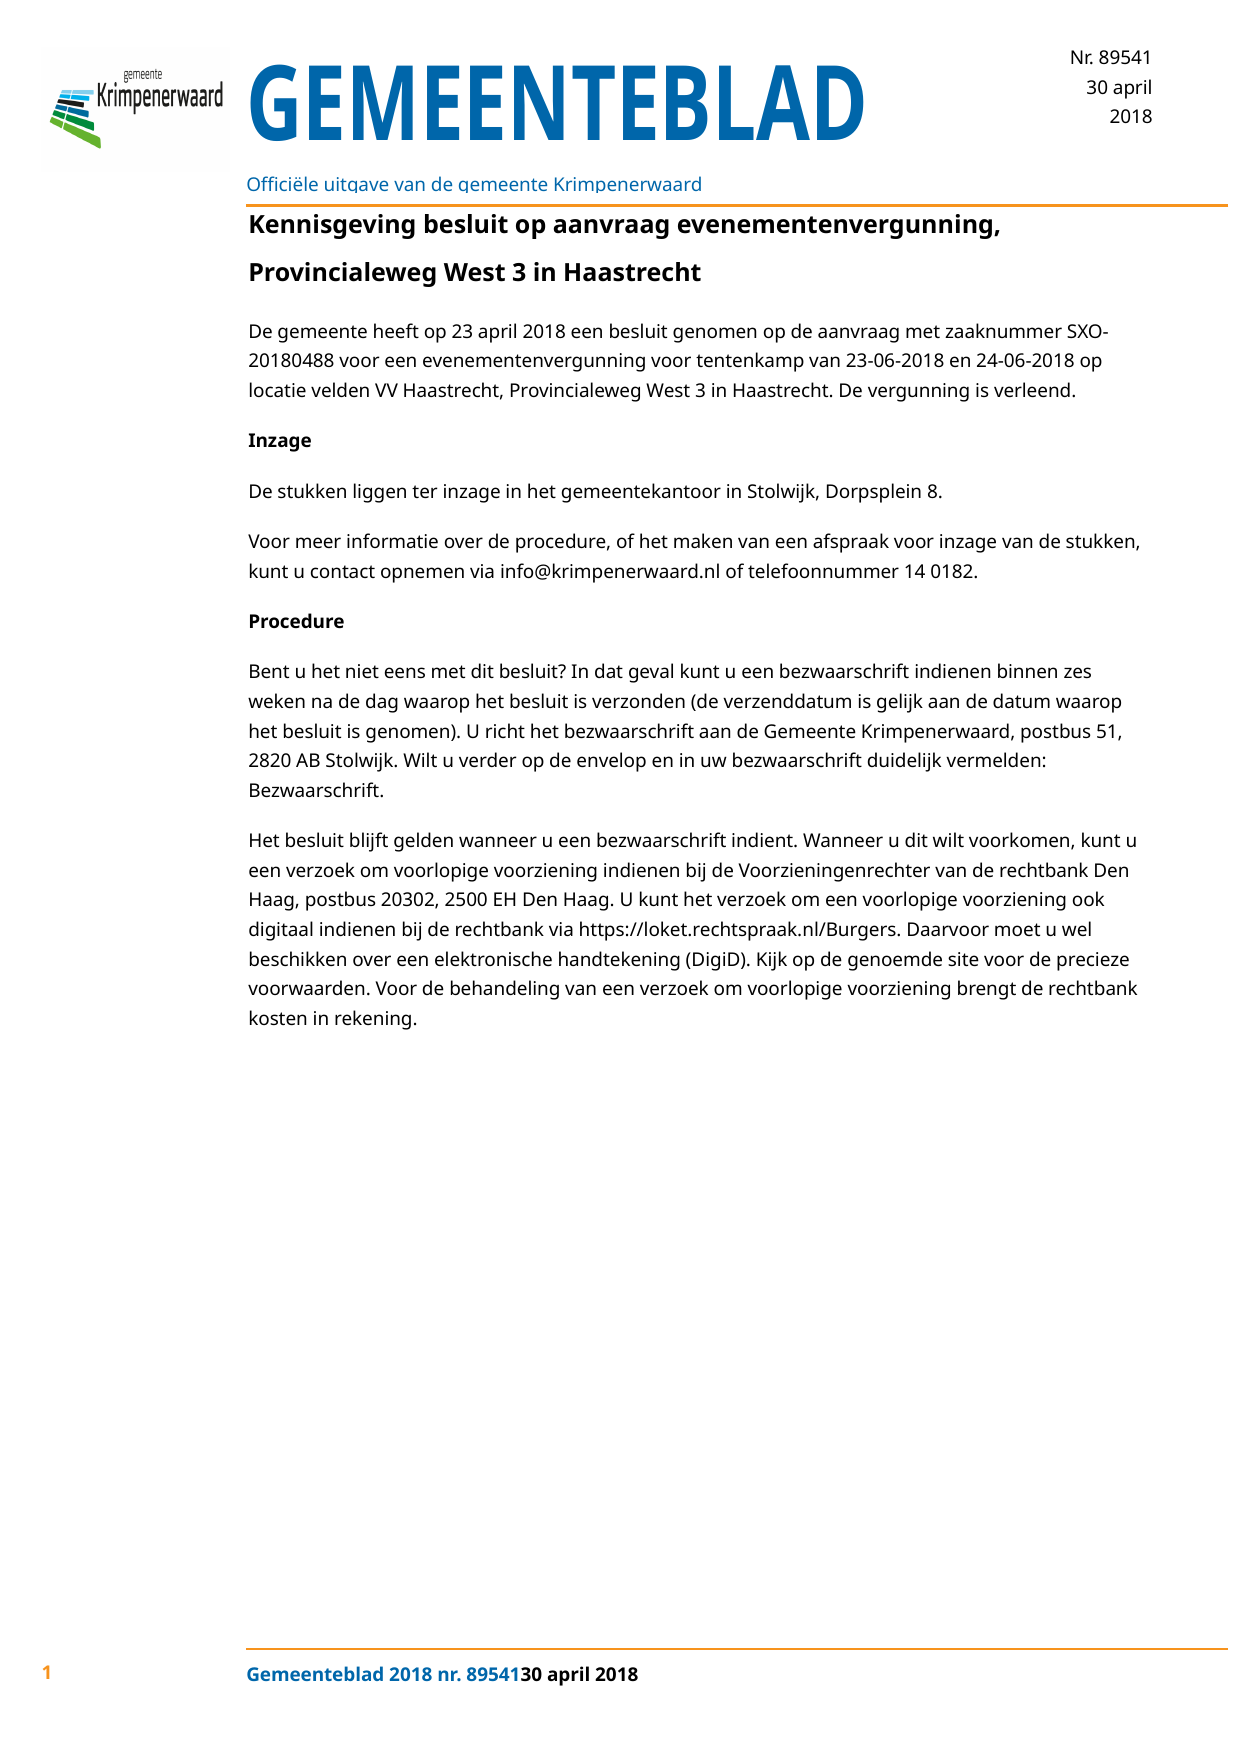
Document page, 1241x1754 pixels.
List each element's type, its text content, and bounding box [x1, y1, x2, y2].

text Procedure [248, 608, 1152, 634]
text De stukken liggen ter inzage in het gemeentekantoor in Stolwijk, Dorpsplein 8. [248, 478, 1152, 504]
text Voor meer informatie over de procedure, of het maken van een afspraak voor inzage van de stukken, kunt u contact opnemen via info@krimpenerwaard.nl of telefoonnummer 14 0182. [248, 528, 1152, 584]
text Bent u het niet eens met dit besluit? In dat geval kunt u een bezwaarschrift indienen binnen zes weken na de dag waarop het besluit is verzonden (de verzenddatum is gelijk aan de datum waarop het besluit is genomen). U richt het bezwaarschrift aan de Gemeente Krimpenerwaard, postbus 51, 2820 AB Stolwijk. Wilt u verder op de envelop en in uw bezwaarschrift duidelijk vermelden: Bezwaarschrift. [248, 659, 1152, 803]
text De gemeente heeft op 23 april 2018 een besluit genomen op de aanvraag met zaaknummer SXO-20180488 voor een evenementenvergunning voor tentenkamp van 23-06-2018 en 24-06-2018 op locatie velden VV Haastrecht, Provincialeweg West 3 in Haastrecht. De vergunning is verleend. [248, 318, 1152, 403]
picture [41, 47, 231, 172]
text Het besluit blijft gelden wanneer u een bezwaarschrift indient. Wanneer u dit wilt voorkomen, kunt u een verzoek om voorlopige voorziening indienen bij de Voorzieningenrechter van de rechtbank Den Haag, postbus 20302, 2500 EH Den Haag. U kunt het verzoek om een voorlopige voorziening ook digitaal indienen bij de rechtbank via https://loket.rechtspraak.nl/Burgers. Daarvoor moet u wel beschikken over een elektronische handtekening (DigiD). Kijk op de genoemde site voor de precieze voorwaarden. Voor de behandeling van een verzoek om voorlopige voorziening brengt de rechtbank kosten in rekening. [248, 827, 1152, 1031]
text Kennisgeving besluit op aanvraag evenementenvergunning, Provincialeweg West 3 in Haastrecht [248, 207, 1152, 288]
text Inzage [248, 427, 1152, 453]
